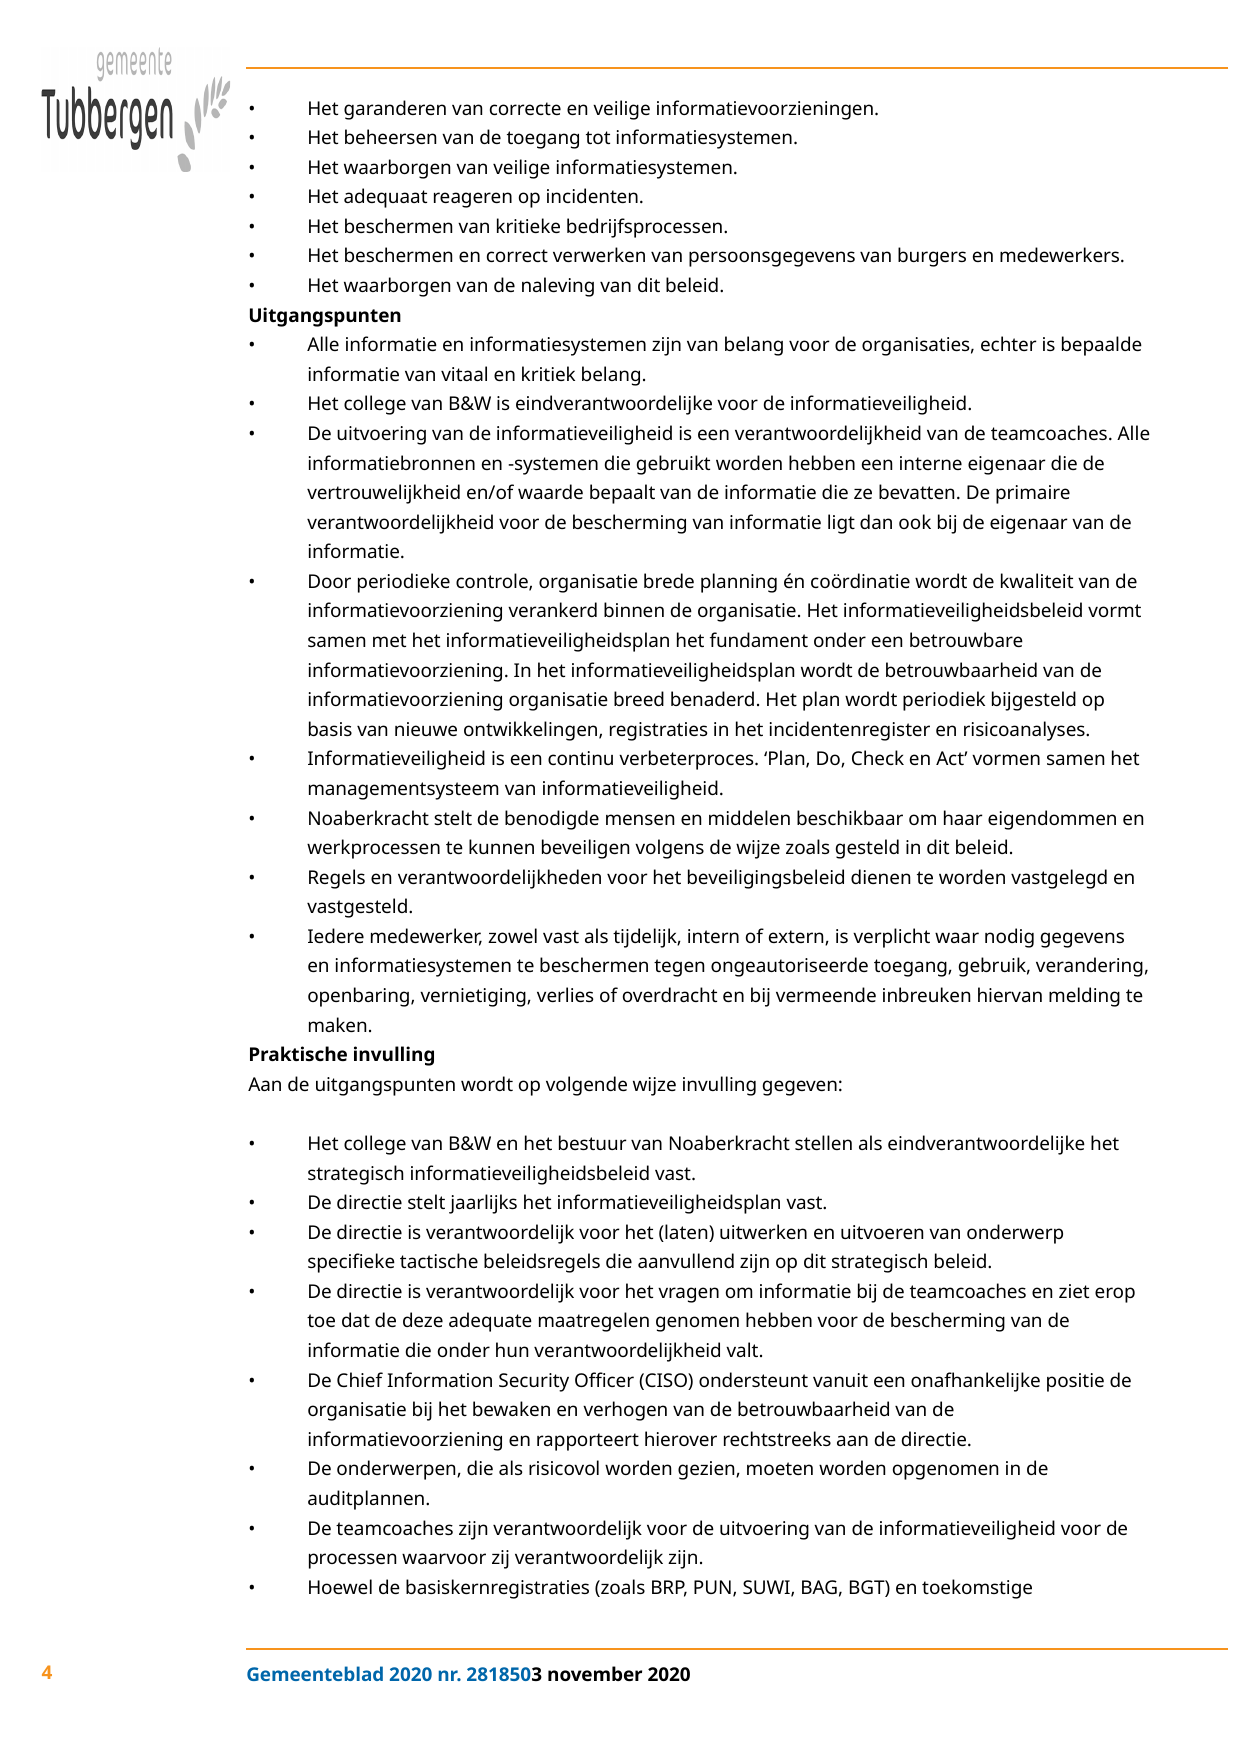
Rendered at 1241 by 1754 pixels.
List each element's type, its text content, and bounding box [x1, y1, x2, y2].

text Praktische invulling [248, 1041, 1152, 1067]
list De directie is verantwoordelijk voor het (laten) uitwerken en uitvoeren van onderwerp specifieke tactische beleidsregels die aanvullend zijn op dit strategisch beleid. [248, 1219, 1152, 1274]
list Informatieveiligheid is een continu verbeterproces. ‘Plan, Do, Check en Act’ vormen samen het managementsysteem van informatieveiligheid. [248, 746, 1152, 801]
list Het adequaat reageren op incidenten. [248, 183, 1152, 209]
picture [41, 47, 231, 172]
list Het waarborgen van veilige informatiesystemen. [248, 154, 1152, 180]
list Het college van B&W is eindverantwoordelijke voor de informatieveiligheid. [248, 391, 1152, 416]
list De Chief Information Security Officer (CISO) ondersteunt vanuit een onafhankelijke positie de organisatie bij het bewaken en verhogen van de betrouwbaarheid van de informatievoorziening en rapporteert hierover rechtstreeks aan de directie. [248, 1367, 1152, 1452]
list Noaberkracht stelt de benodigde mensen en middelen beschikbaar om haar eigendommen en werkprocessen te kunnen beveiligen volgens de wijze zoals gesteld in dit beleid. [248, 805, 1152, 860]
list De directie stelt jaarlijks het informatieveiligheidsplan vast. [248, 1189, 1152, 1215]
list Het garanderen van correcte en veilige informatievoorzieningen. [248, 95, 1152, 121]
list Het beschermen en correct verwerken van persoonsgegevens van burgers en medewerkers. [248, 243, 1152, 268]
list Alle informatie en informatiesystemen zijn van belang voor de organisaties, echter is bepaalde informatie van vitaal en kritiek belang. [248, 331, 1152, 387]
text Aan de uitgangspunten wordt op volgende wijze invulling gegeven: [248, 1071, 1152, 1097]
list De teamcoaches zijn verantwoordelijk voor de uitvoering van de informatieveiligheid voor de processen waarvoor zij verantwoordelijk zijn. [248, 1515, 1152, 1570]
list Hoewel de basiskernregistraties (zoals BRP, PUN, SUWI, BAG, BGT) en toekomstige [248, 1574, 1152, 1600]
list Het college van B&W en het bestuur van Noaberkracht stellen als eindverantwoordelijke het strategisch informatieveiligheidsbeleid vast. [248, 1130, 1152, 1186]
list Het beheersen van de toegang tot informatiesystemen. [248, 124, 1152, 150]
list De onderwerpen, die als risicovol worden gezien, moeten worden opgenomen in de auditplannen. [248, 1456, 1152, 1511]
list Het beschermen van kritieke bedrijfsprocessen. [248, 213, 1152, 239]
list Door periodieke controle, organisatie brede planning én coördinatie wordt de kwaliteit van de informatievoorziening verankerd binnen de organisatie. Het informatieveiligheidsbeleid vormt samen met het informatieveiligheidsplan het fundament onder een betrouwbare informatievoorziening. In het informatieveiligheidsplan wordt de betrouwbaarheid van de informatievoorziening organisatie breed benaderd. Het plan wordt periodiek bijgesteld op basis van nieuwe ontwikkelingen, registraties in het incidentenregister en risicoanalyses. [248, 568, 1152, 742]
list Iedere medewerker, zowel vast als tijdelijk, intern of extern, is verplicht waar nodig gegevens en informatiesystemen te beschermen tegen ongeautoriseerde toegang, gebruik, verandering, openbaring, vernietiging, verlies of overdracht en bij vermeende inbreuken hiervan melding te maken. [248, 923, 1152, 1038]
text Uitgangspunten [248, 302, 1152, 328]
list De uitvoering van de informatieveiligheid is een verantwoordelijkheid van de teamcoaches. Alle informatiebronnen en -systemen die gebruikt worden hebben een interne eigenaar die de vertrouwelijkheid en/of waarde bepaalt van de informatie die ze bevatten. De primaire verantwoordelijkheid voor de bescherming van informatie ligt dan ook bij de eigenaar van de informatie. [248, 420, 1152, 564]
list Regels en verantwoordelijkheden voor het beveiligingsbeleid dienen te worden vastgelegd en vastgesteld. [248, 864, 1152, 919]
list Het waarborgen van de naleving van dit beleid. [248, 272, 1152, 298]
list De directie is verantwoordelijk voor het vragen om informatie bij de teamcoaches en ziet erop toe dat de deze adequate maatregelen genomen hebben voor de bescherming van de informatie die onder hun verantwoordelijkheid valt. [248, 1278, 1152, 1363]
